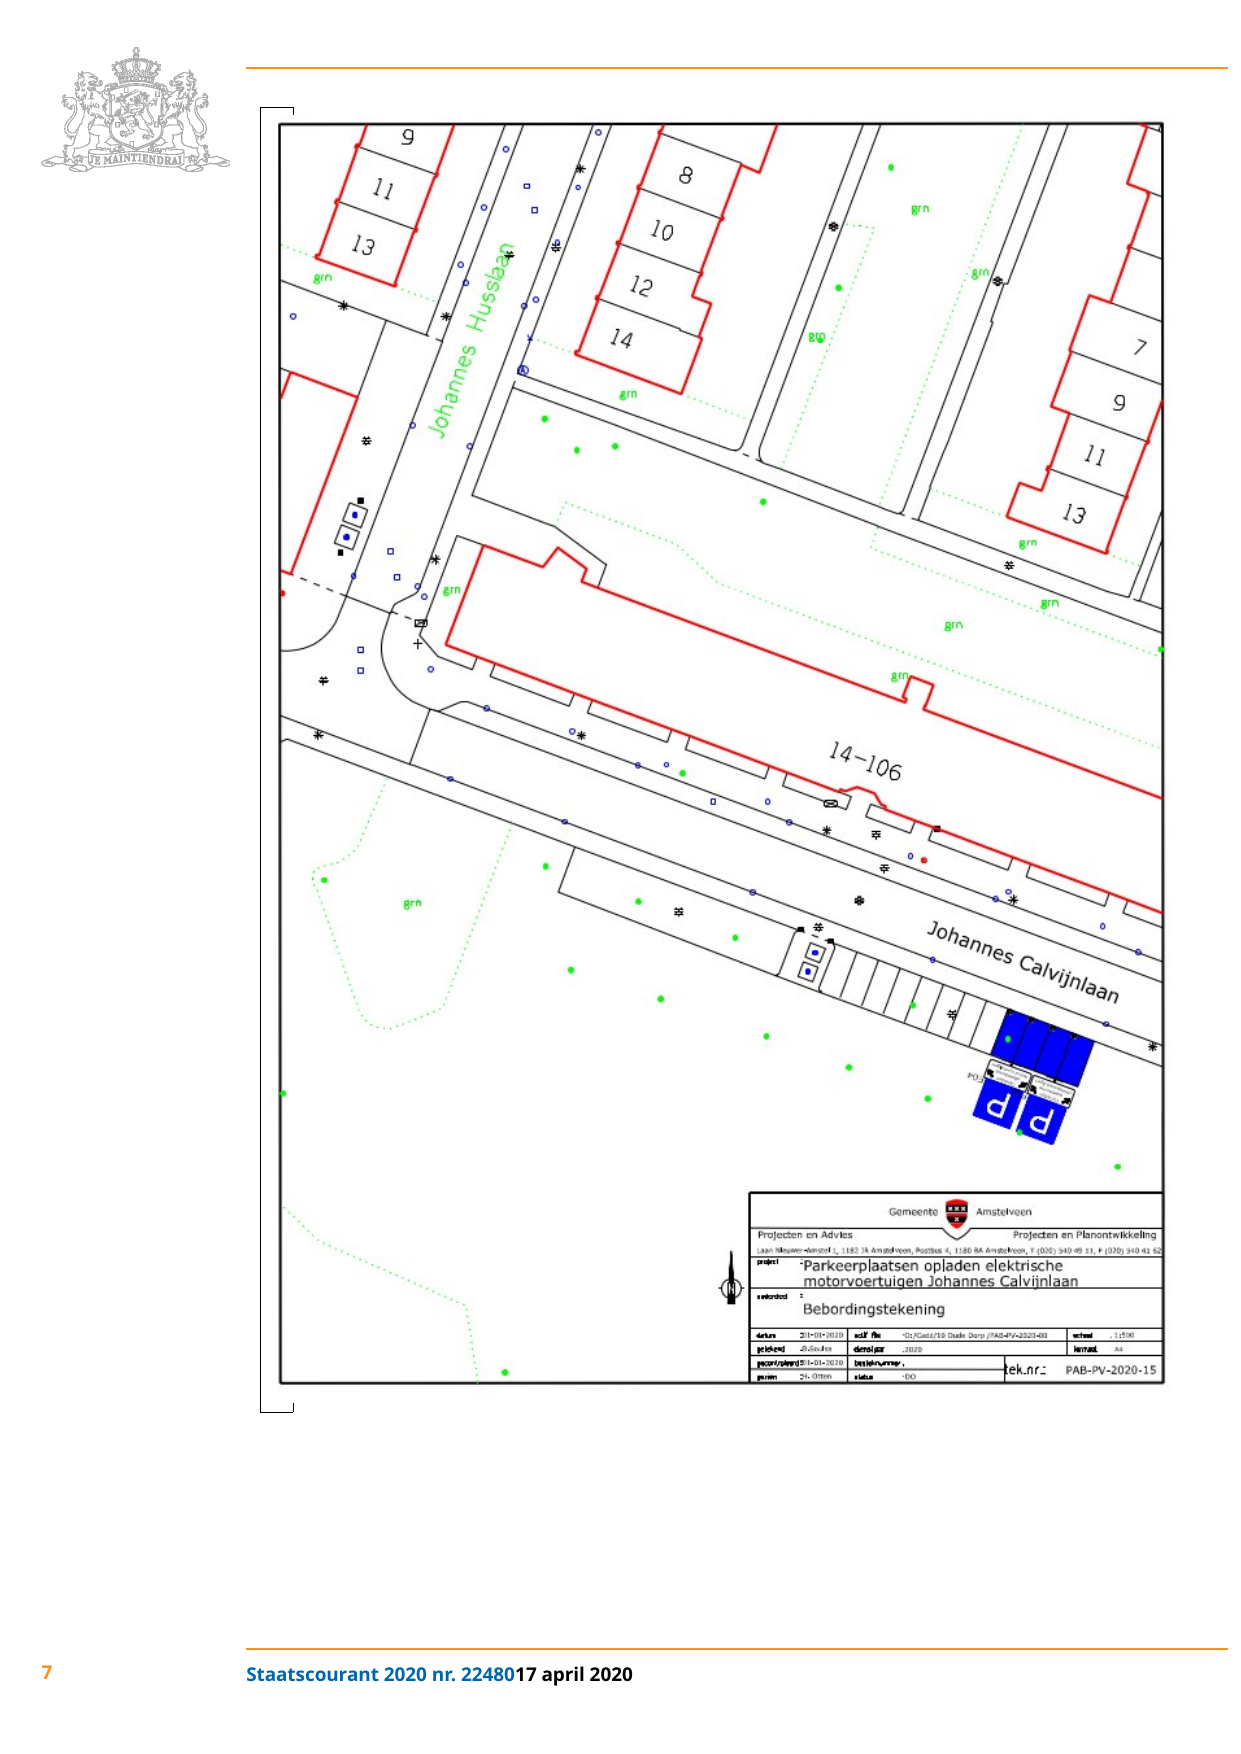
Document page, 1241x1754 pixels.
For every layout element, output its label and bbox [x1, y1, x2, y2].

picture [41, 47, 231, 172]
picture [268, 115, 1173, 1403]
